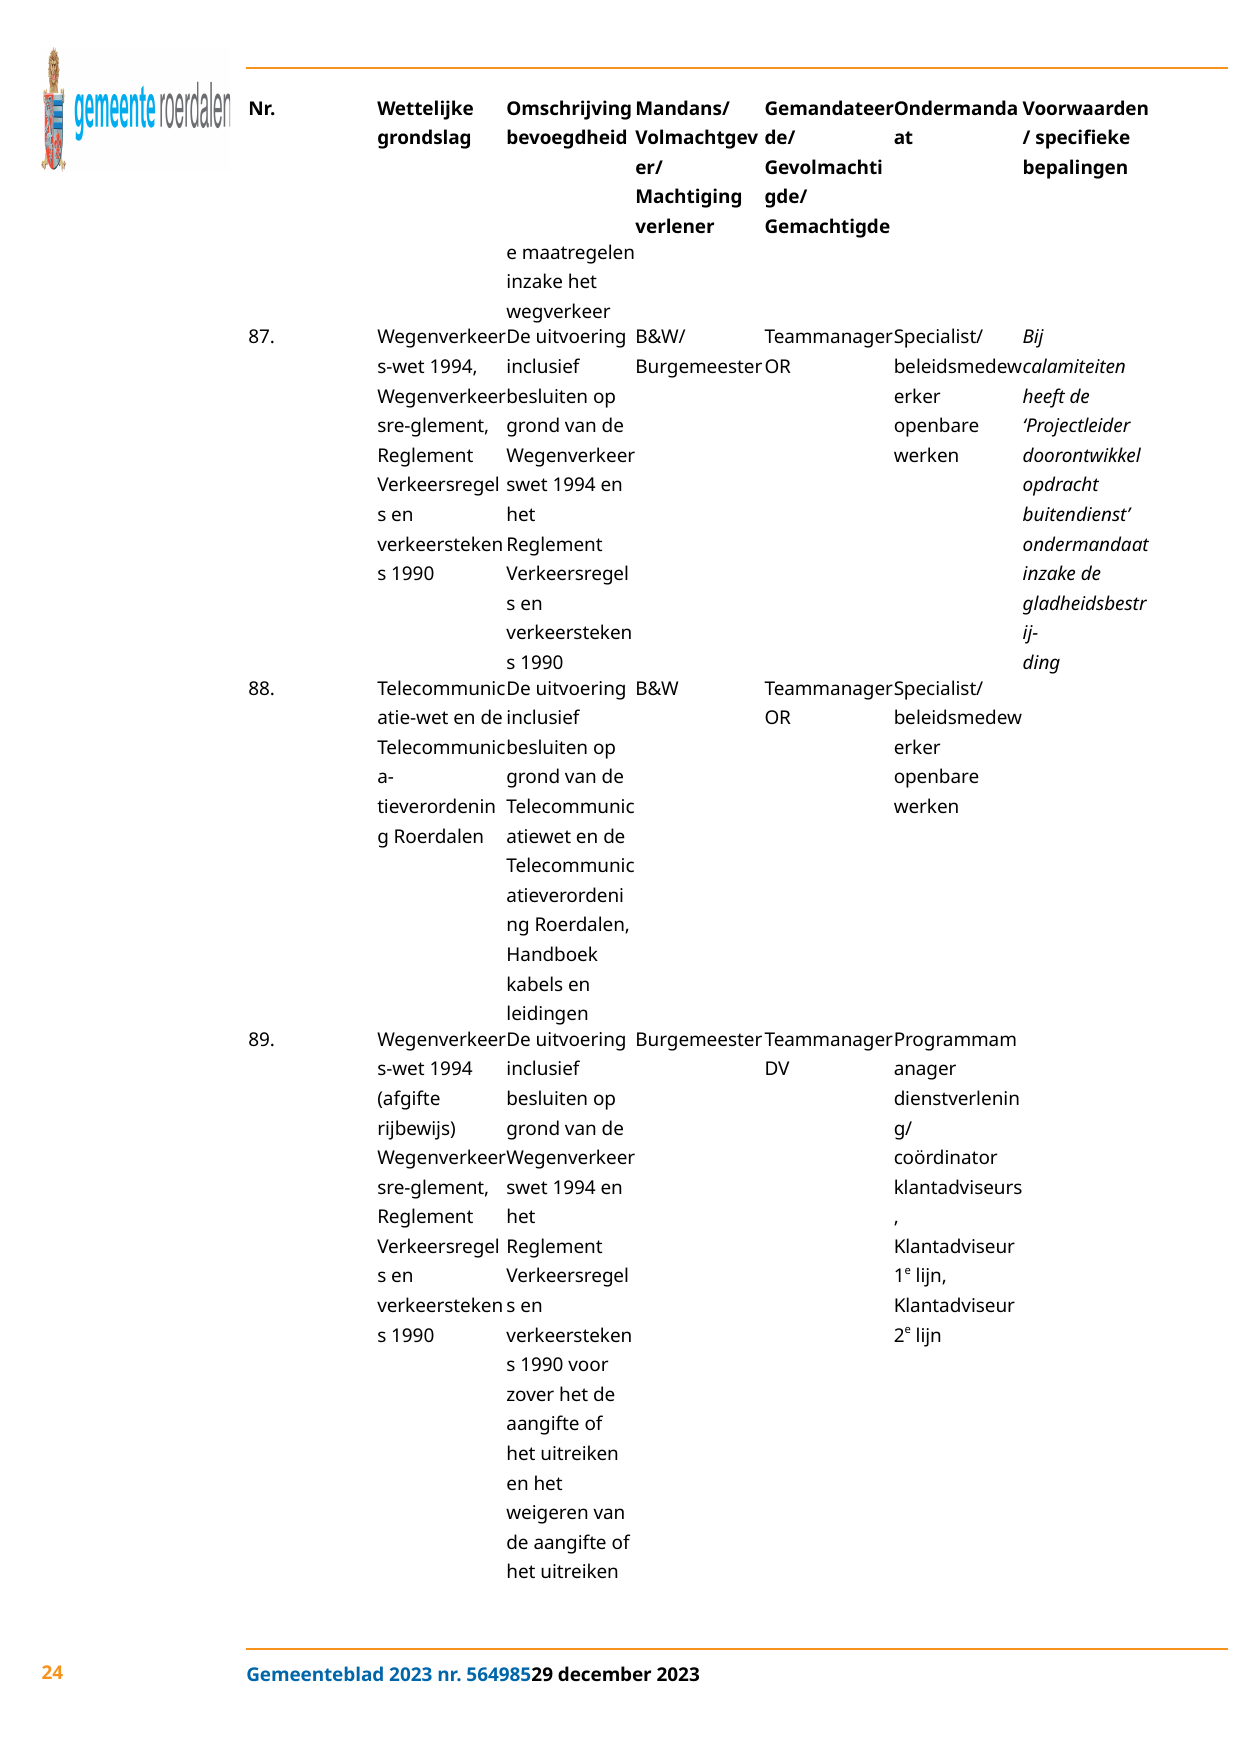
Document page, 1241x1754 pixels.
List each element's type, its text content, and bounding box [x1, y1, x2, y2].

table_header Mandans/ Volmachtgever/ Machtiging verlener [635, 95, 764, 239]
table_cell Burgemeester [635, 1026, 764, 1584]
table_cell Telecommunicatie-wet en de Telecommunica-tieverordening Roerdalen [377, 675, 506, 1026]
table_cell [377, 239, 506, 324]
table_cell B&W/ Burgemeester [635, 324, 764, 675]
picture [41, 47, 231, 172]
table_cell 87. [248, 324, 377, 675]
table_cell [635, 239, 764, 324]
table_cell Wegenverkeers-wet 1994, Wegenverkeersre-glement, Reglement Verkeersregels en verkeerstekens 1990 [377, 324, 506, 675]
table_cell Teammanager DV [764, 1026, 893, 1584]
table_cell Teammanager OR [764, 675, 893, 1026]
table_cell Teammanager OR [764, 324, 893, 675]
table_cell [1023, 1026, 1152, 1584]
table_cell Specialist/ beleidsmedewerker openbare werken [894, 324, 1022, 675]
table_header Gemandateerde/ Gevolmachtigde/ Gemachtigde [764, 95, 893, 239]
table_header Nr. [248, 95, 377, 239]
table_cell Bij calamiteiten heeft de ‘Projectleider doorontwikkelopdracht buitendienst’ ondermandaat inzake de gladheidsbestrij- ding [1023, 324, 1152, 675]
table_cell De uitvoering inclusief besluiten op grond van de Wegenverkeerswet 1994 en het Reglement Verkeersregels en verkeerstekens 1990 [506, 324, 635, 675]
table_header Wettelijke grondslag [377, 95, 506, 239]
table_cell [248, 239, 377, 324]
table_cell Specialist/ beleidsmedewerker openbare werken [894, 675, 1022, 1026]
table_cell [1023, 675, 1152, 1026]
table_cell 89. [248, 1026, 377, 1584]
table_cell Programmamanager dienstverlening/ coördinator klantadviseurs, Klantadviseur 1e lijn, Klantadviseur 2e lijn [894, 1026, 1022, 1584]
table_cell Wegenverkeers-wet 1994 (afgifte rijbewijs) Wegenverkeersre-glement, Reglement Verkeersregels en verkeerstekens 1990 [377, 1026, 506, 1584]
table_header Voorwaarden / specifieke bepalingen [1023, 95, 1152, 239]
table_cell [764, 239, 893, 324]
table_cell De uitvoering inclusief besluiten op grond van de Telecommunicatiewet en de Telecommunicatieverordening Roerdalen, Handboek kabels en leidingen [506, 675, 635, 1026]
table_cell B&W [635, 675, 764, 1026]
table_header Ondermandaat [894, 95, 1022, 239]
table_header Omschrijving bevoegdheid [506, 95, 635, 239]
table_cell [894, 239, 1022, 324]
table_cell [1023, 239, 1152, 324]
table_cell e maatregelen inzake het wegverkeer [506, 239, 635, 324]
table_cell 88. [248, 675, 377, 1026]
table_cell De uitvoering inclusief besluiten op grond van de Wegenverkeerswet 1994 en het Reglement Verkeersregels en verkeerstekens 1990 voor zover het de aangifte of het uitreiken en het weigeren van de aangifte of het uitreiken [506, 1026, 635, 1584]
